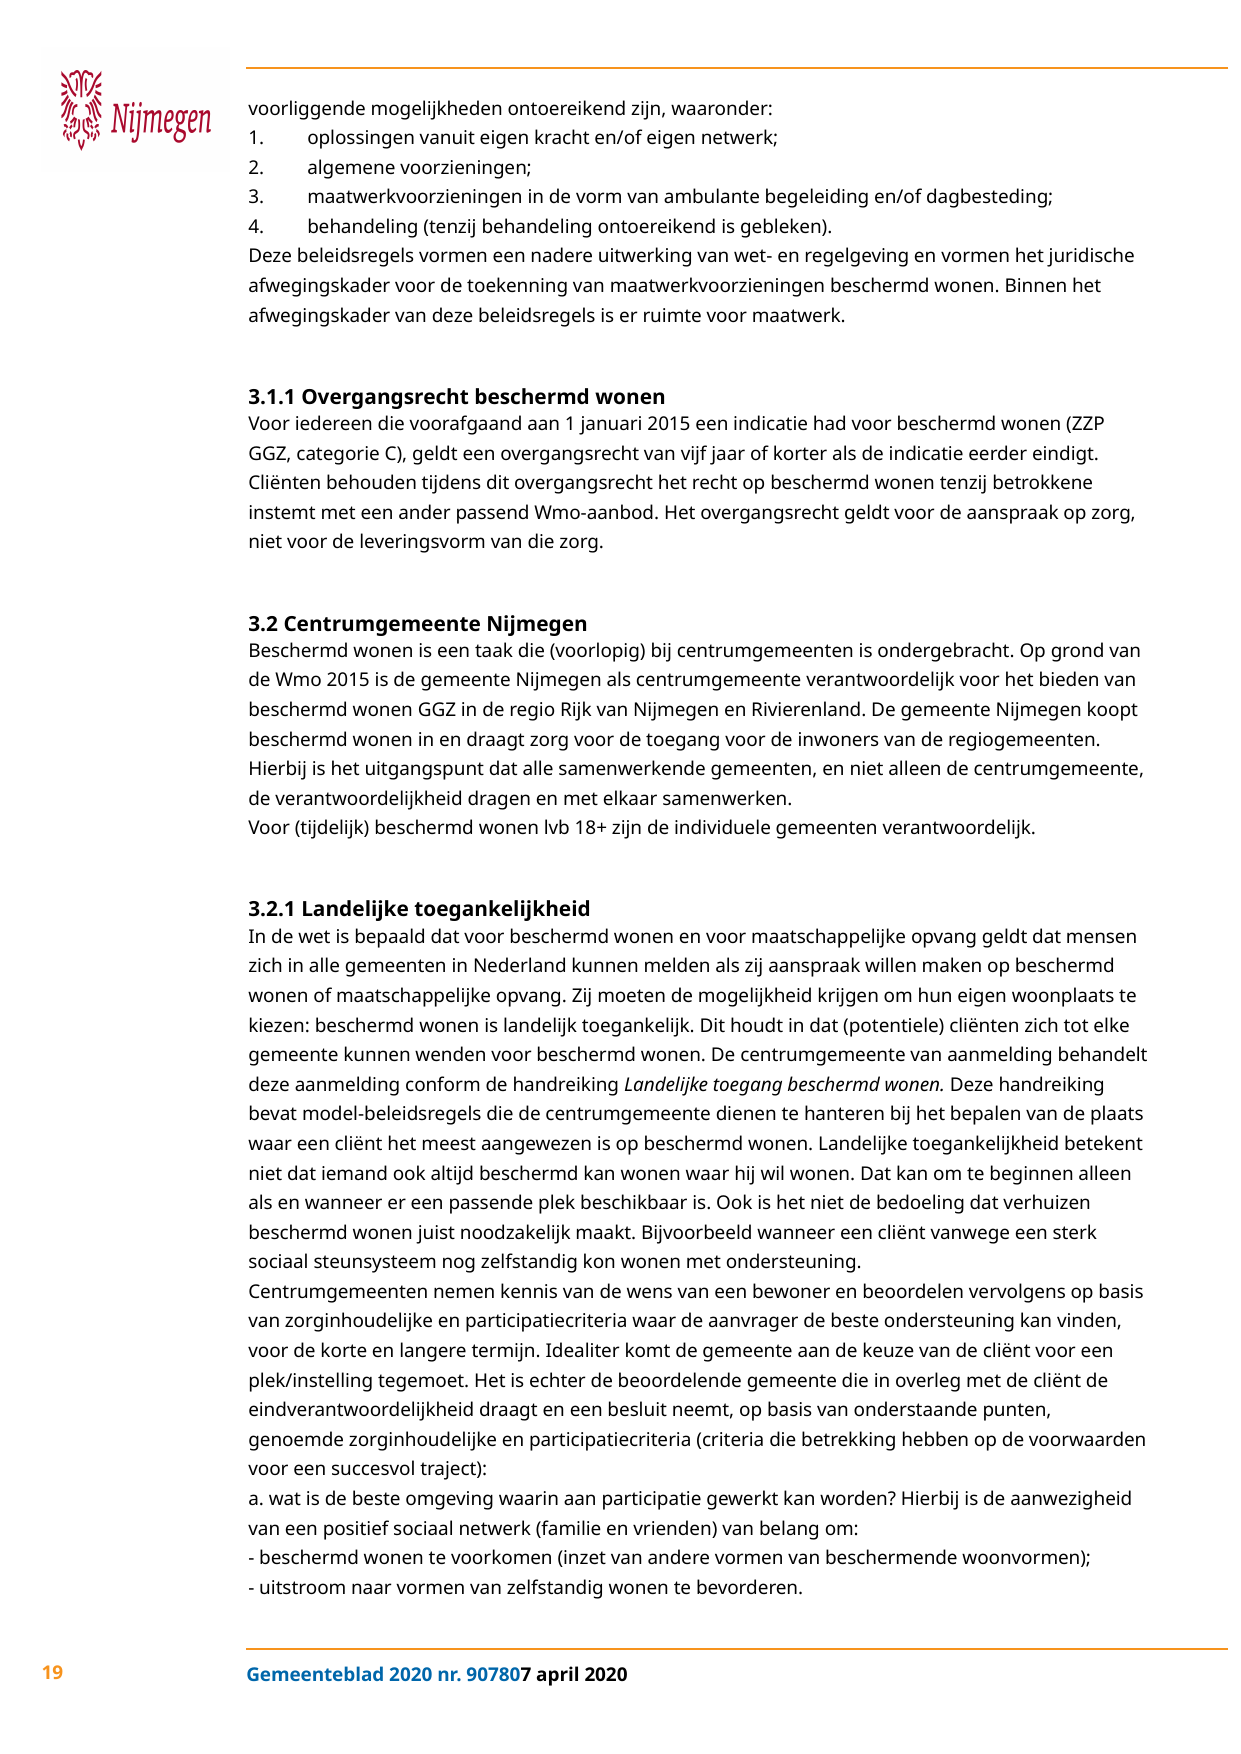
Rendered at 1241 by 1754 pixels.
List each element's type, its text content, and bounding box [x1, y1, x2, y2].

list maatwerkvoorzieningen in de vorm van ambulante begeleiding en/of dagbesteding; [248, 183, 1152, 209]
list oplossingen vanuit eigen kracht en/of eigen netwerk; [248, 124, 1152, 150]
text 3.2.1 Landelijke toegankelijkheid [248, 894, 1152, 923]
text - beschermd wonen te voorkomen (inzet van andere vormen van beschermende woonvormen); [248, 1544, 1152, 1570]
text - uitstroom naar vormen van zelfstandig wonen te bevorderen. [248, 1574, 1152, 1599]
text 3.1.1 Overgangsrecht beschermd wonen [248, 382, 1152, 410]
list algemene voorzieningen; [248, 154, 1152, 180]
list behandeling (tenzij behandeling ontoereikend is gebleken). [248, 213, 1152, 239]
text a. wat is de beste omgeving waarin aan participatie gewerkt kan worden? Hierbij is de aanwezigheid van een positief sociaal netwerk (familie en vrienden) van belang om: [248, 1485, 1152, 1540]
text voorliggende mogelijkheden ontoereikend zijn, waaronder: [248, 95, 1152, 121]
text 3.2 Centrumgemeente Nijmegen [248, 609, 1152, 637]
text Centrumgemeenten nemen kennis van de wens van een bewoner en beoordelen vervolgens op basis van zorginhoudelijke en participatiecriteria waar de aanvrager de beste ondersteuning kan vinden, voor de korte en langere termijn. Idealiter komt de gemeente aan de keuze van de cliënt voor een plek/instelling tegemoet. Het is echter de beoordelende gemeente die in overleg met de cliënt de eindverantwoordelijkheid draagt en een besluit neemt, op basis van onderstaande punten, genoemde zorginhoudelijke en participatiecriteria (criteria die betrekking hebben op de voorwaarden voor een succesvol traject): [248, 1278, 1152, 1481]
text Voor iedereen die voorafgaand aan 1 januari 2015 een indicatie had voor beschermd wonen (ZZP GGZ, categorie C), geldt een overgangsrecht van vijf jaar of korter als de indicatie eerder eindigt. Cliënten behouden tijdens dit overgangsrecht het recht op beschermd wonen tenzij betrokkene instemt met een ander passend Wmo-aanbod. Het overgangsrecht geldt voor de aanspraak op zorg, niet voor de leveringsvorm van die zorg. [248, 410, 1152, 554]
text In de wet is bepaald dat voor beschermd wonen en voor maatschappelijke opvang geldt dat mensen zich in alle gemeenten in Nederland kunnen melden als zij aanspraak willen maken op beschermd wonen of maatschappelijke opvang. Zij moeten de mogelijkheid krijgen om hun eigen woonplaats te kiezen: beschermd wonen is landelijk toegankelijk. Dit houdt in dat (potentiele) cliënten zich tot elke gemeente kunnen wenden voor beschermd wonen. De centrumgemeente van aanmelding behandelt deze aanmelding conform de handreiking Landelijke toegang beschermd wonen. Deze handreiking bevat model-beleidsregels die de centrumgemeente dienen te hanteren bij het bepalen van de plaats waar een cliënt het meest aangewezen is op beschermd wonen. Landelijke toegankelijkheid betekent niet dat iemand ook altijd beschermd kan wonen waar hij wil wonen. Dat kan om te beginnen alleen als en wanneer er een passende plek beschikbaar is. Ook is het niet de bedoeling dat verhuizen beschermd wonen juist noodzakelijk maakt. Bijvoorbeeld wanneer een cliënt vanwege een sterk sociaal steunsysteem nog zelfstandig kon wonen met ondersteuning. [248, 923, 1152, 1274]
text Beschermd wonen is een taak die (voorlopig) bij centrumgemeenten is ondergebracht. Op grond van de Wmo 2015 is de gemeente Nijmegen als centrumgemeente verantwoordelijk voor het bieden van beschermd wonen GGZ in de regio Rijk van Nijmegen en Rivierenland. De gemeente Nijmegen koopt beschermd wonen in en draagt zorg voor de toegang voor de inwoners van de regiogemeenten. Hierbij is het uitgangspunt dat alle samenwerkende gemeenten, en niet alleen de centrumgemeente, de verantwoordelijkheid dragen en met elkaar samenwerken. [248, 637, 1152, 811]
picture [41, 47, 231, 172]
text Deze beleidsregels vormen een nadere uitwerking van wet- en regelgeving en vormen het juridische afwegingskader voor de toekenning van maatwerkvoorzieningen beschermd wonen. Binnen het afwegingskader van deze beleidsregels is er ruimte voor maatwerk. [248, 243, 1152, 328]
text Voor (tijdelijk) beschermd wonen lvb 18+ zijn de individuele gemeenten verantwoordelijk. [248, 814, 1152, 840]
